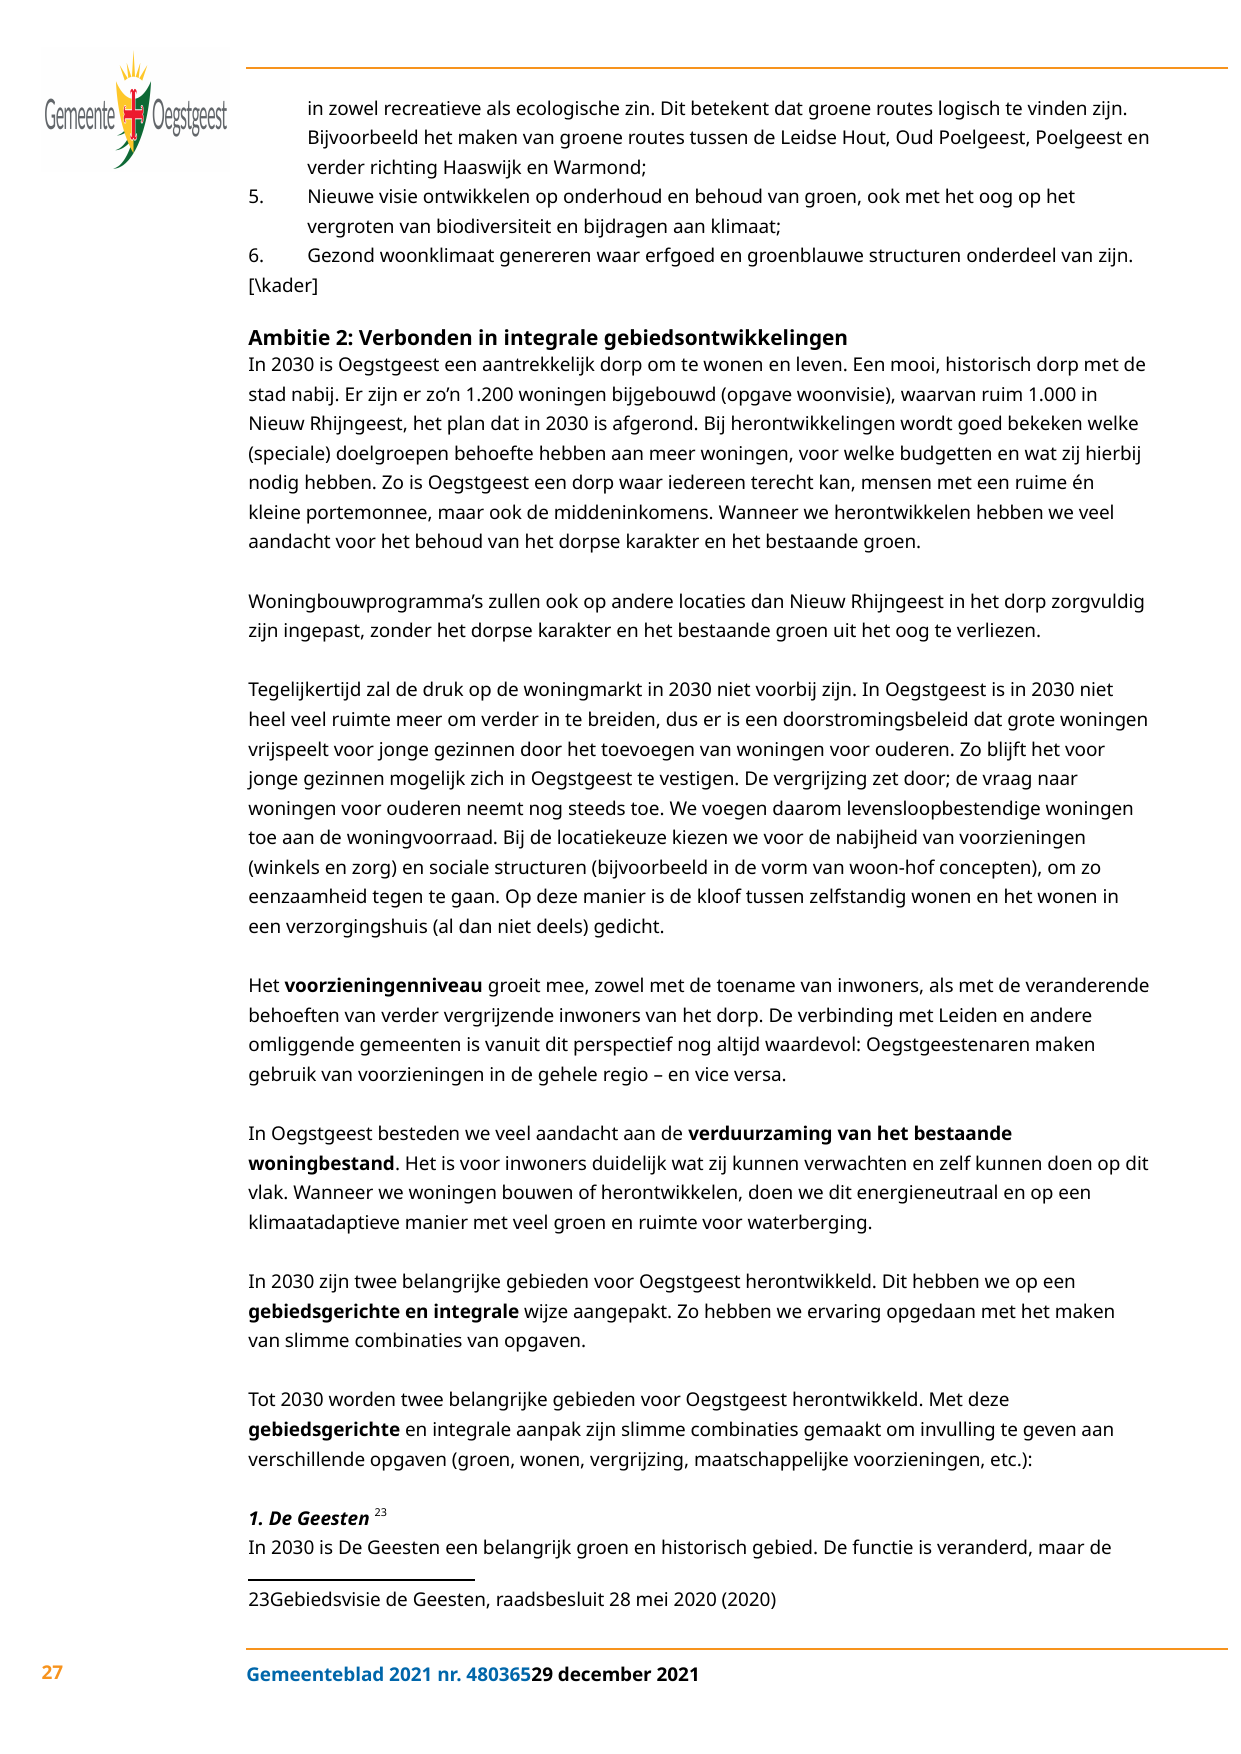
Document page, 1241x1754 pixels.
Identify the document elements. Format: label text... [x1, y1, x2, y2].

text In 2030 is De Geesten een belangrijk groen en historisch gebied. De functie is veranderd, maar de [248, 1534, 1152, 1560]
text Ambitie 2: Verbonden in integrale gebiedsontwikkelingen [248, 323, 1152, 351]
text Het voorzieningenniveau groeit mee, zowel met de toename van inwoners, als met de veranderende behoeften van verder vergrijzende inwoners van het dorp. De verbinding met Leiden en andere omliggende gemeenten is vanuit dit perspectief nog altijd waardevol: Oegstgeestenaren maken gebruik van voorzieningen in de gehele regio – en vice versa. [248, 972, 1152, 1087]
text [\kader] [248, 272, 1152, 298]
text In 2030 is Oegstgeest een aantrekkelijk dorp om te wonen en leven. Een mooi, historisch dorp met de stad nabij. Er zijn er zo’n 1.200 woningen bijgebouwd (opgave woonvisie), waarvan ruim 1.000 in Nieuw Rhijngeest, het plan dat in 2030 is afgerond. Bij herontwikkelingen wordt goed bekeken welke (speciale) doelgroepen behoefte hebben aan meer woningen, voor welke budgetten en wat zij hierbij nodig hebben. Zo is Oegstgeest een dorp waar iedereen terecht kan, mensen met een ruime én kleine portemonnee, maar ook de middeninkomens. Wanneer we herontwikkelen hebben we veel aandacht voor het behoud van het dorpse karakter en het bestaande groen. [248, 351, 1152, 554]
text Tegelijkertijd zal de druk op de woningmarkt in 2030 niet voorbij zijn. In Oegstgeest is in 2030 niet heel veel ruimte meer om verder in te breiden, dus er is een doorstromingsbeleid dat grote woningen vrijspeelt voor jonge gezinnen door het toevoegen van woningen voor ouderen. Zo blijft het voor jonge gezinnen mogelijk zich in Oegstgeest te vestigen. De vergrijzing zet door; de vraag naar woningen voor ouderen neemt nog steeds toe. We voegen daarom levensloopbestendige woningen toe aan de woningvoorraad. Bij de locatiekeuze kiezen we voor de nabijheid van voorzieningen (winkels en zorg) en sociale structuren (bijvoorbeeld in de vorm van woon-hof concepten), om zo eenzaamheid tegen te gaan. Op deze manier is de kloof tussen zelfstandig wonen en het wonen in een verzorgingshuis (al dan niet deels) gedicht. [248, 677, 1152, 939]
text 1. De Geesten [248, 1505, 1152, 1531]
text In 2030 zijn twee belangrijke gebieden voor Oegstgeest herontwikkeld. Dit hebben we op een gebiedsgerichte en integrale wijze aangepakt. Zo hebben we ervaring opgedaan met het maken van slimme combinaties van opgaven. [248, 1268, 1152, 1353]
text Gebiedsvisie de Geesten, raadsbesluit 28 mei 2020 (2020) [248, 1586, 1152, 1612]
list Nieuwe visie ontwikkelen op onderhoud en behoud van groen, ook met het oog op het vergroten van biodiversiteit en bijdragen aan klimaat; [248, 183, 1152, 239]
text Tot 2030 worden twee belangrijke gebieden voor Oegstgeest herontwikkeld. Met deze gebiedsgerichte en integrale aanpak zijn slimme combinaties gemaakt om invulling te geven aan verschillende opgaven (groen, wonen, vergrijzing, maatschappelijke voorzieningen, etc.): [248, 1387, 1152, 1471]
list in zowel recreatieve als ecologische zin. Dit betekent dat groene routes logisch te vinden zijn. Bijvoorbeeld het maken van groene routes tussen de Leidse Hout, Oud Poelgeest, Poelgeest en verder richting Haaswijk en Warmond; [248, 95, 1152, 180]
text Woningbouwprogramma’s zullen ook op andere locaties dan Nieuw Rhijngeest in het dorp zorgvuldig zijn ingepast, zonder het dorpse karakter en het bestaande groen uit het oog te verliezen. [248, 588, 1152, 643]
picture [41, 47, 231, 172]
text In Oegstgeest besteden we veel aandacht aan de verduurzaming van het bestaande woningbestand. Het is voor inwoners duidelijk wat zij kunnen verwachten en zelf kunnen doen op dit vlak. Wanneer we woningen bouwen of herontwikkelen, doen we dit energieneutraal en op een klimaatadaptieve manier met veel groen en ruimte voor waterberging. [248, 1120, 1152, 1235]
list Gezond woonklimaat genereren waar erfgoed en groenblauwe structuren onderdeel van zijn. [248, 243, 1152, 268]
